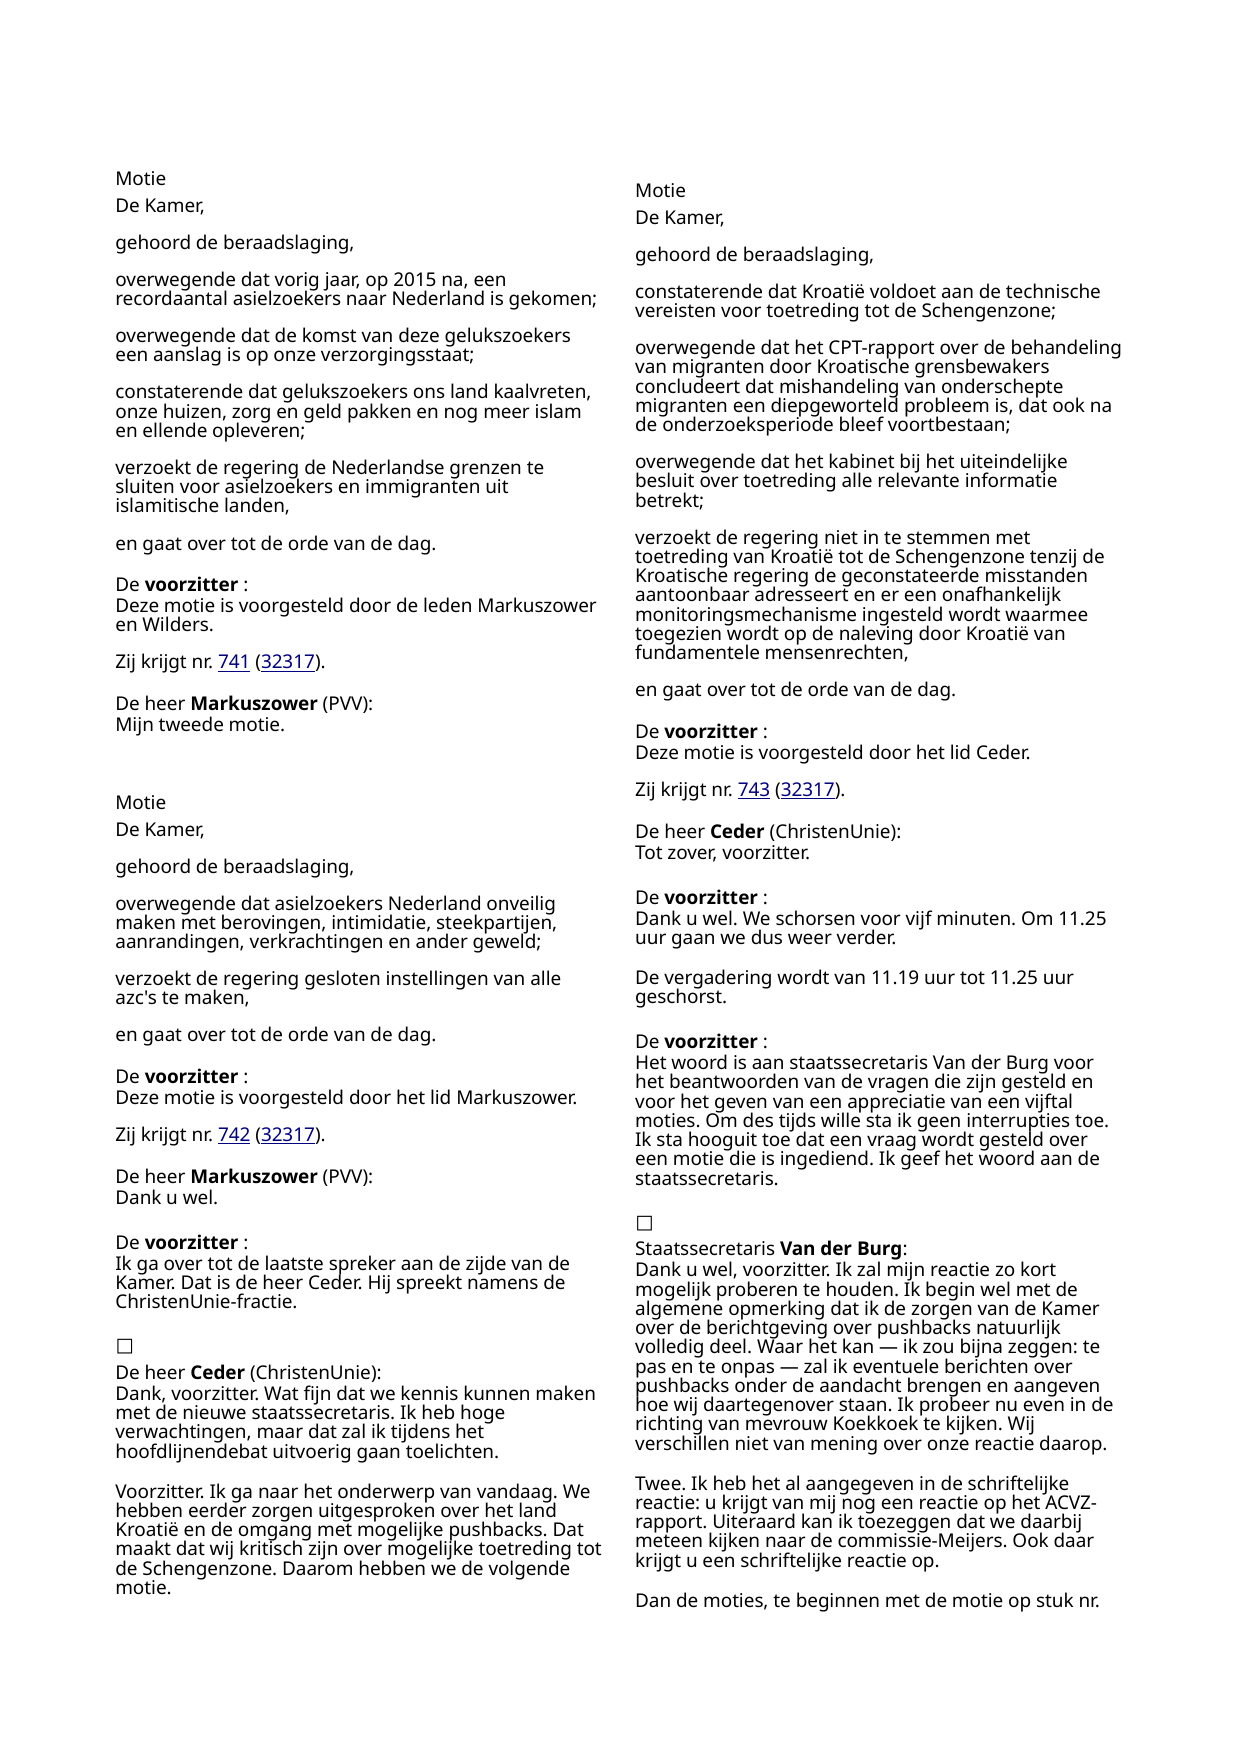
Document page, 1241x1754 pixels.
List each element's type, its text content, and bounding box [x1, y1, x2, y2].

text Deze motie is voorgesteld door het lid Markuszower. [115, 1089, 605, 1108]
text De voorzitter : [635, 1028, 1125, 1054]
text Staatssecretaris Van der Burg: [635, 1236, 1125, 1261]
text en gaat over tot de orde van de dag. [635, 681, 1125, 701]
text Voorzitter. Ik ga naar het onderwerp van vandaag. We hebben eerder zorgen uitgesproken over het land Kroatië en de omgang met mogelijke pushbacks. Dat maakt dat wij kritisch zijn over mogelijke toetreding tot de Schengenzone. Daarom hebben we de volgende motie. [115, 1483, 605, 1598]
text Motie [115, 165, 605, 191]
text constaterende dat gelukszoekers ons land kaalvreten, onze huizen, zorg en geld pakken en nog meer islam en ellende opleveren; [115, 383, 605, 441]
text Zij krijgt nr. 741 (32317). [115, 653, 605, 673]
text overwegende dat vorig jaar, op 2015 na, een recordaantal asielzoekers naar Nederland is gekomen; [115, 271, 605, 309]
text Deze motie is voorgesteld door het lid Ceder. [635, 744, 1125, 763]
text ⬜ [115, 1333, 605, 1359]
text De voorzitter : [635, 884, 1125, 909]
text Dank u wel, voorzitter. Ik zal mijn reactie zo kort mogelijk proberen te houden. Ik begin wel met de algemene opmerking dat ik de zorgen van de Kamer over de berichtgeving over pushbacks natuurlijk volledig deel. Waar het kan — ik zou bijna zeggen: te pas en te onpas — zal ik eventuele berichten over pushbacks onder de aandacht brengen en aangeven hoe wij daartegenover staan. Ik probeer nu even in de richting van mevrouw Koekkoek te kijken. Wij verschillen niet van mening over onze reactie daarop. [635, 1261, 1125, 1454]
text en gaat over tot de orde van de dag. [115, 1026, 605, 1046]
text De Kamer, [115, 821, 605, 840]
text Dank u wel. [115, 1189, 605, 1208]
text Zij krijgt nr. 743 (32317). [635, 781, 1125, 800]
text en gaat over tot de orde van de dag. [115, 534, 605, 554]
text Deze motie is voorgesteld door de leden Markuszower en Wilders. [115, 597, 605, 636]
text gehoord de beraadslaging, [115, 858, 605, 877]
text De voorzitter : [635, 718, 1125, 744]
text De heer Ceder (ChristenUnie): [635, 818, 1125, 844]
text overwegende dat asielzoekers Nederland onveilig maken met berovingen, intimidatie, steekpartijen, aanrandingen, verkrachtingen en ander geweld; [115, 894, 605, 952]
text overwegende dat het CPT-rapport over de behandeling van migranten door Kroatische grensbewakers concludeert dat mishandeling van onderschepte migranten een diepgeworteld probleem is, dat ook na de onderzoeksperiode bleef voortbestaan; [635, 339, 1125, 435]
text Het woord is aan staatssecretaris Van der Burg voor het beantwoorden van de vragen die zijn gesteld en voor het geven van een appreciatie van een vijftal moties. Om des tijds wille sta ik geen interrupties toe. Ik sta hooguit toe dat een vraag wordt gesteld over een motie die is ingediend. Ik geef het woord aan de staatssecretaris. [635, 1054, 1125, 1189]
text De heer Markuszower (PVV): [115, 1163, 605, 1189]
text constaterende dat Kroatië voldoet aan de technische vereisten voor toetreding tot de Schengenzone; [635, 283, 1125, 321]
text Dank u wel. We schorsen voor vijf minuten. Om 11.25 uur gaan we dus weer verder. [635, 909, 1125, 948]
text verzoekt de regering niet in te stemmen met toetreding van Kroatië tot de Schengenzone tenzij de Kroatische regering de geconstateerde misstanden aantoonbaar adresseert en er een onafhankelijk monitoringsmechanisme ingesteld wordt waarmee toegezien wordt op de naleving door Kroatië van fundamentele mensenrechten, [635, 529, 1125, 663]
text Motie [115, 789, 605, 815]
text Twee. Ik heb het al aangegeven in de schriftelijke reactie: u krijgt van mij nog een reactie op het ACVZ-rapport. Uiteraard kan ik toezeggen dat we daarbij meteen kijken naar de commissie-Meijers. Ook daar krijgt u een schriftelijke reactie op. [635, 1475, 1125, 1571]
text Mijn tweede motie. [115, 716, 605, 736]
text Tot zover, voorzitter. [635, 844, 1125, 863]
text ⬜ [635, 1210, 1125, 1236]
text verzoekt de regering gesloten instellingen van alle azc's te maken, [115, 970, 605, 1009]
text De voorzitter : [115, 1229, 605, 1255]
text gehoord de beraadslaging, [635, 246, 1125, 265]
text De heer Ceder (ChristenUnie): [115, 1359, 605, 1385]
text verzoekt de regering de Nederlandse grenzen te sluiten voor asielzoekers en immigranten uit islamitische landen, [115, 459, 605, 517]
text De Kamer, [115, 197, 605, 216]
text Ik ga over tot de laatste spreker aan de zijde van de Kamer. Dat is de heer Ceder. Hij spreekt namens de ChristenUnie-fractie. [115, 1255, 605, 1312]
text De Kamer, [635, 209, 1125, 228]
text De voorzitter : [115, 1063, 605, 1089]
text overwegende dat de komst van deze gelukszoekers een aanslag is op onze verzorgingsstaat; [115, 327, 605, 366]
text gehoord de beraadslaging, [115, 234, 605, 253]
text De voorzitter : [115, 571, 605, 597]
text Zij krijgt nr. 742 (32317). [115, 1126, 605, 1145]
text Motie [635, 177, 1125, 203]
text De vergadering wordt van 11.19 uur tot 11.25 uur geschorst. [635, 969, 1125, 1007]
text Dank, voorzitter. Wat fijn dat we kennis kunnen maken met de nieuwe staatssecretaris. Ik heb hoge verwachtingen, maar dat zal ik tijdens het hoofdlijnendebat uitvoerig gaan toelichten. [115, 1385, 605, 1462]
text De heer Markuszower (PVV): [115, 691, 605, 716]
text overwegende dat het kabinet bij het uiteindelijke besluit over toetreding alle relevante informatie betrekt; [635, 453, 1125, 511]
text Dan de moties, te beginnen met de motie op stuk nr. [635, 1592, 1125, 1611]
